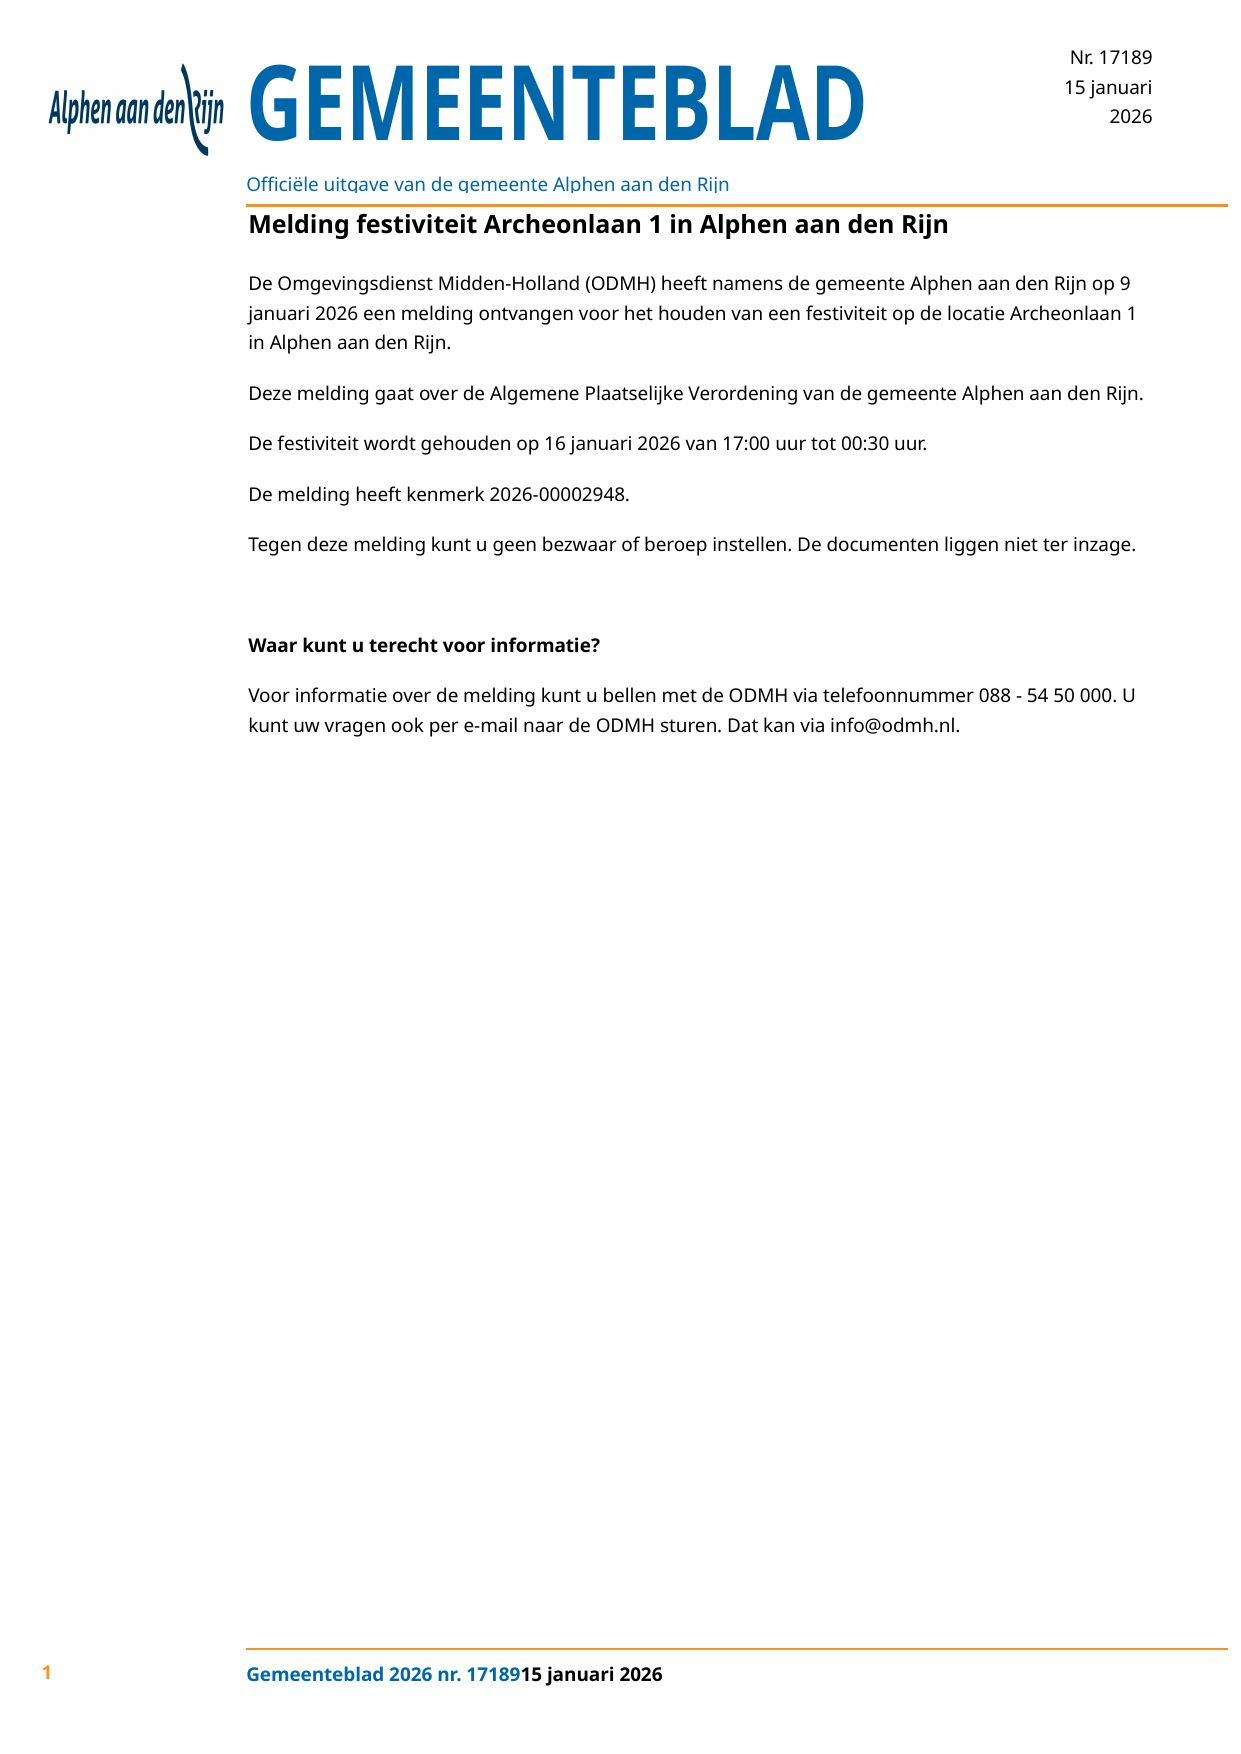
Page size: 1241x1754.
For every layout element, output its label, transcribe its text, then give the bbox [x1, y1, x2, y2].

text Voor informatie over de melding kunt u bellen met de ODMH via telefoonnummer 088 - 54 50 000. U kunt uw vragen ook per e-mail naar de ODMH sturen. Dat kan via info@odmh.nl. [248, 682, 1152, 738]
text De Omgevingsdienst Midden-Holland (ODMH) heeft namens de gemeente Alphen aan den Rijn op 9 januari 2026 een melding ontvangen voor het houden van een festiviteit op de locatie Archeonlaan 1 in Alphen aan den Rijn. [248, 270, 1152, 355]
text De melding heeft kenmerk 2026-00002948. [248, 481, 1152, 506]
text Waar kunt u terecht voor informatie? [248, 632, 1152, 658]
text De festiviteit wordt gehouden op 16 januari 2026 van 17:00 uur tot 00:30 uur. [248, 430, 1152, 456]
text Melding festiviteit Archeonlaan 1 in Alphen aan den Rijn [248, 207, 1152, 241]
text Deze melding gaat over de Algemene Plaatselijke Verordening van de gemeente Alphen aan den Rijn. [248, 380, 1152, 406]
text Tegen deze melding kunt u geen bezwaar of beroep instellen. De documenten liggen niet ter inzage. [248, 531, 1152, 557]
picture [41, 47, 231, 172]
